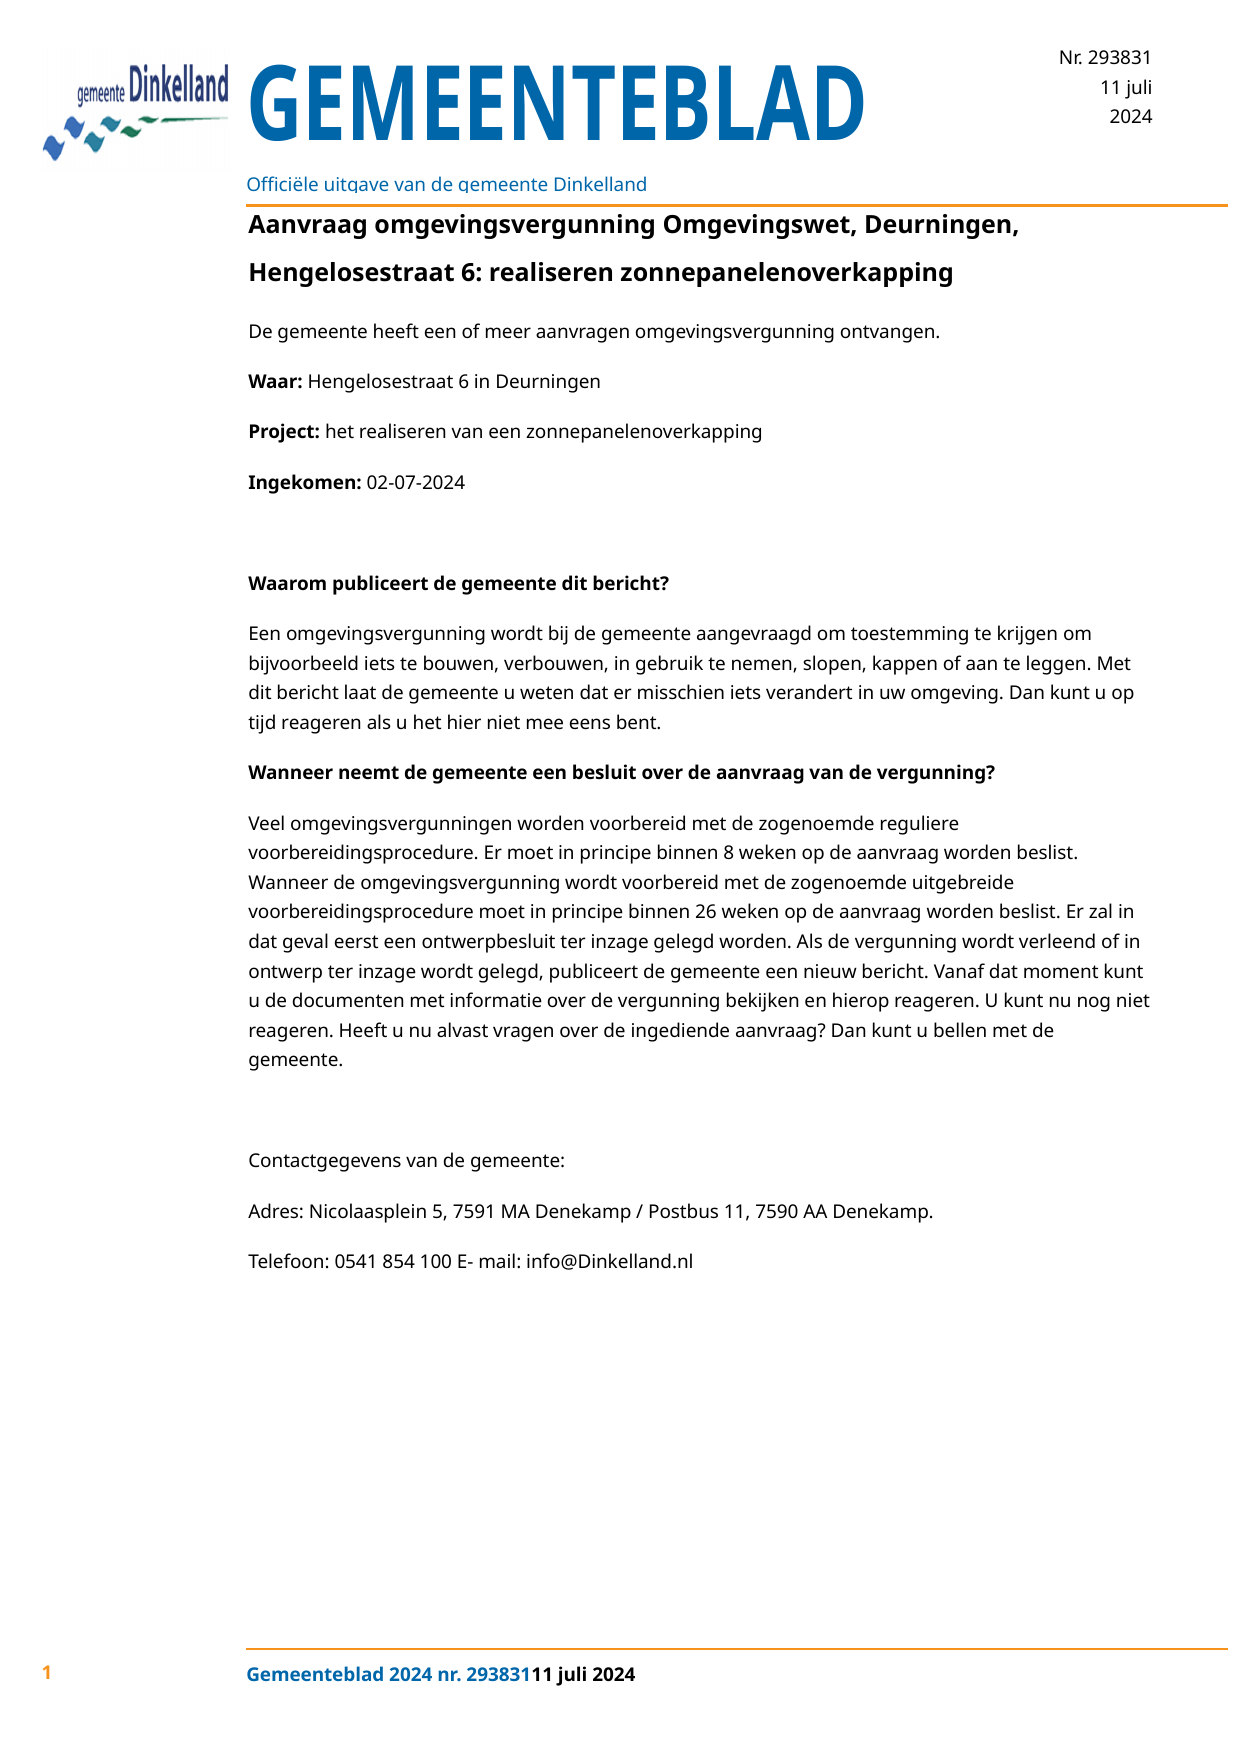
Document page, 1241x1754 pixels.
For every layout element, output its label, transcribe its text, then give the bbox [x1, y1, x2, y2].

text Wanneer neemt de gemeente een besluit over de aanvraag van de vergunning? [248, 759, 1152, 785]
text Een omgevingsvergunning wordt bij de gemeente aangevraagd om toestemming te krijgen om bijvoorbeeld iets te bouwen, verbouwen, in gebruik te nemen, slopen, kappen of aan te leggen. Met dit bericht laat de gemeente u weten dat er misschien iets verandert in uw omgeving. Dan kunt u op tijd reageren als u het hier niet mee eens bent. [248, 620, 1152, 735]
text De gemeente heeft een of meer aanvragen omgevingsvergunning ontvangen. [248, 318, 1152, 344]
text Ingekomen: 02-07-2024 [248, 469, 1152, 495]
text Waarom publiceert de gemeente dit bericht? [248, 570, 1152, 596]
text Waar: Hengelosestraat 6 in Deurningen [248, 368, 1152, 394]
text Contactgegevens van de gemeente: [248, 1147, 1152, 1173]
text Veel omgevingsvergunningen worden voorbereid met de zogenoemde reguliere voorbereidingsprocedure. Er moet in principe binnen 8 weken op de aanvraag worden beslist. Wanneer de omgevingsvergunning wordt voorbereid met de zogenoemde uitgebreide voorbereidingsprocedure moet in principe binnen 26 weken op de aanvraag worden beslist. Er zal in dat geval eerst een ontwerpbesluit ter inzage gelegd worden. Als de vergunning wordt verleend of in ontwerp ter inzage wordt gelegd, publiceert de gemeente een nieuw bericht. Vanaf dat moment kunt u de documenten met informatie over de vergunning bekijken en hierop reageren. U kunt nu nog niet reageren. Heeft u nu alvast vragen over de ingediende aanvraag? Dan kunt u bellen met de gemeente. [248, 810, 1152, 1072]
picture [41, 47, 231, 172]
text Telefoon: 0541 854 100 E- mail: info@Dinkelland.nl [248, 1248, 1152, 1274]
text Aanvraag omgevingsvergunning Omgevingswet, Deurningen, Hengelosestraat 6: realiseren zonnepanelenoverkapping [248, 207, 1152, 288]
text Project: het realiseren van een zonnepanelenoverkapping [248, 419, 1152, 444]
text Adres: Nicolaasplein 5, 7591 MA Denekamp / Postbus 11, 7590 AA Denekamp. [248, 1198, 1152, 1224]
